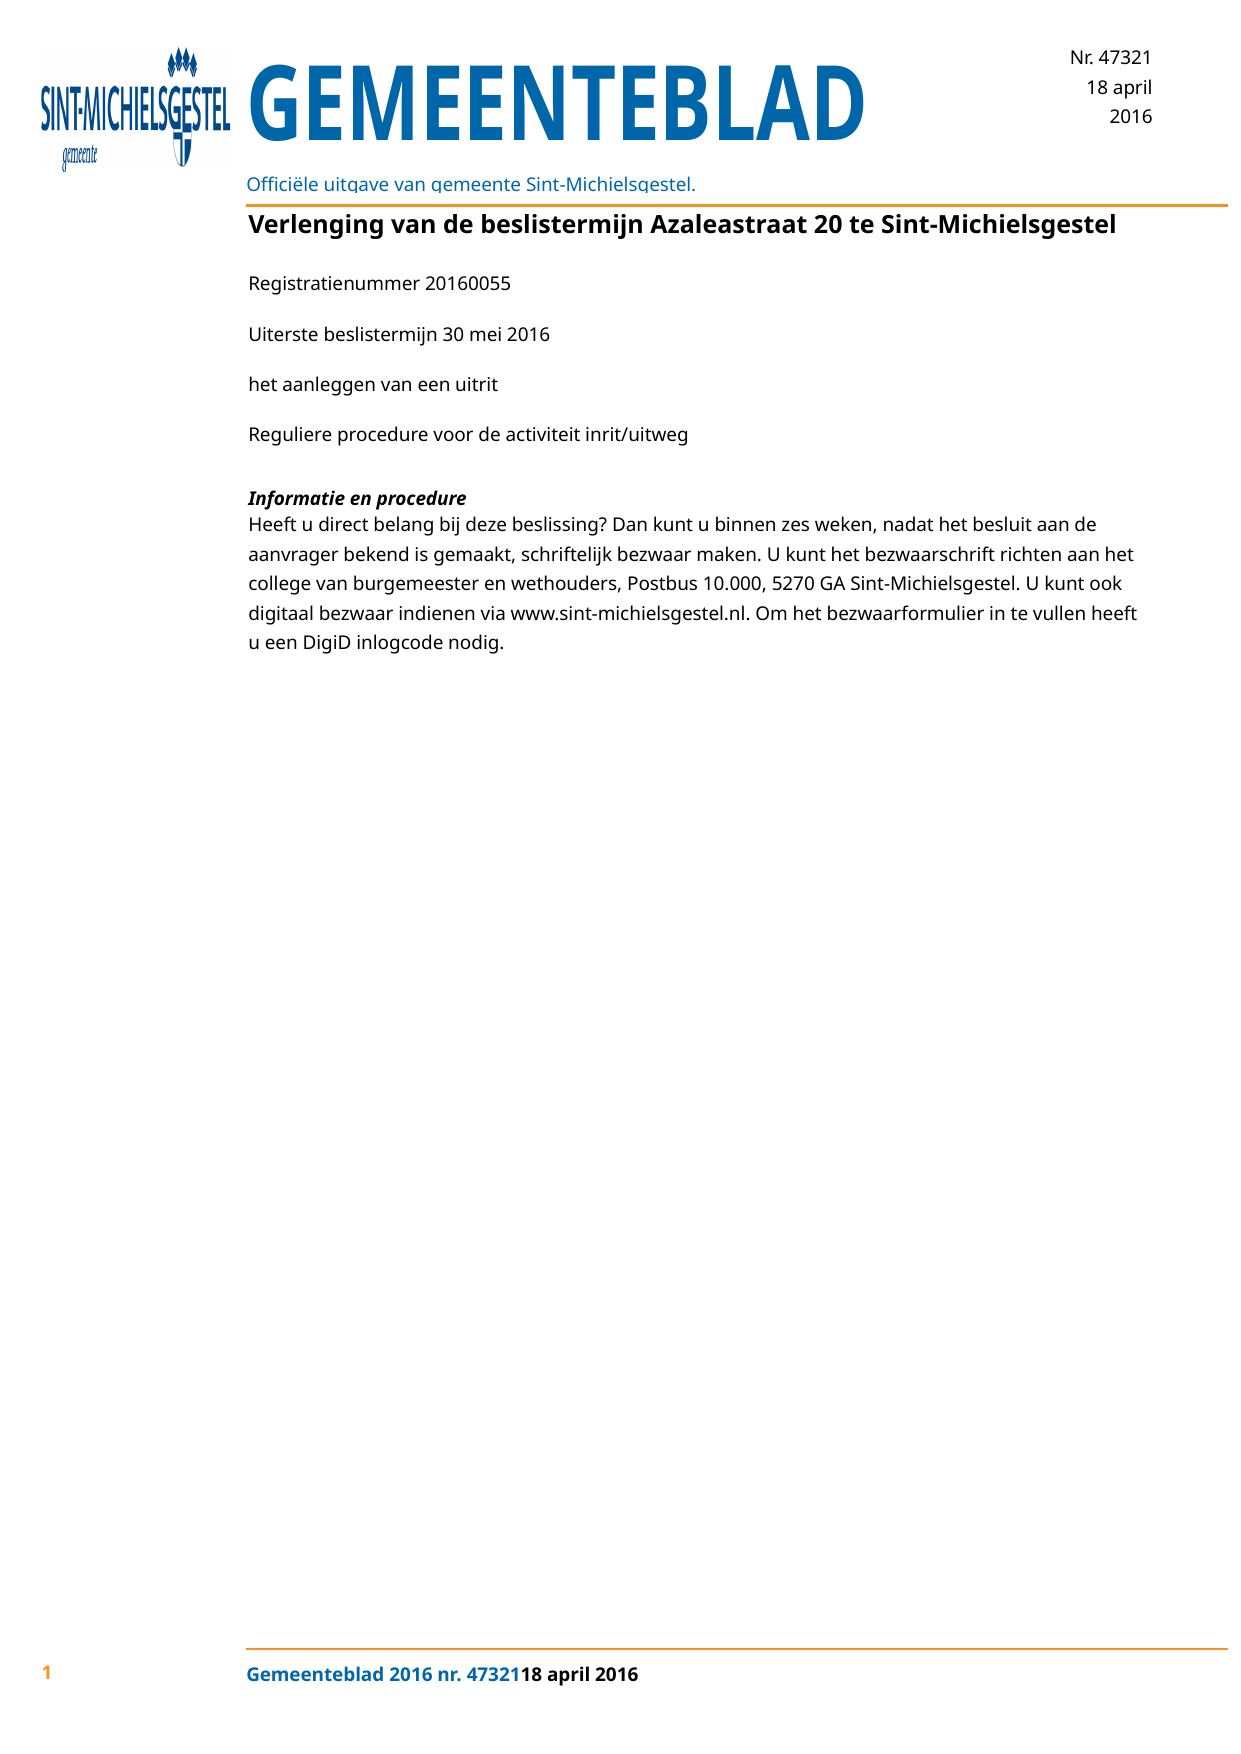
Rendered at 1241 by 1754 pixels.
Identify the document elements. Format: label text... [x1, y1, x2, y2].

text Verlenging van de beslistermijn Azaleastraat 20 te Sint-Michielsgestel [248, 207, 1152, 241]
text het aanleggen van een uitrit [248, 371, 1152, 397]
picture [41, 47, 231, 172]
text Uiterste beslistermijn 30 mei 2016 [248, 321, 1152, 346]
text Reguliere procedure voor de activiteit inrit/uitweg [248, 422, 1152, 447]
text Heeft u direct belang bij deze beslissing? Dan kunt u binnen zes weken, nadat het besluit aan de aanvrager bekend is gemaakt, schriftelijk bezwaar maken. U kunt het bezwaarschrift richten aan het college van burgemeester en wethouders, Postbus 10.000, 5270 GA Sint-Michielsgestel. U kunt ook digitaal bezwaar indienen via www.sint-michielsgestel.nl. Om het bezwaarformulier in te vullen heeft u een DigiD inlogcode nodig. [248, 511, 1152, 655]
text Registratienummer 20160055 [248, 270, 1152, 296]
text Informatie en procedure [248, 486, 1152, 511]
